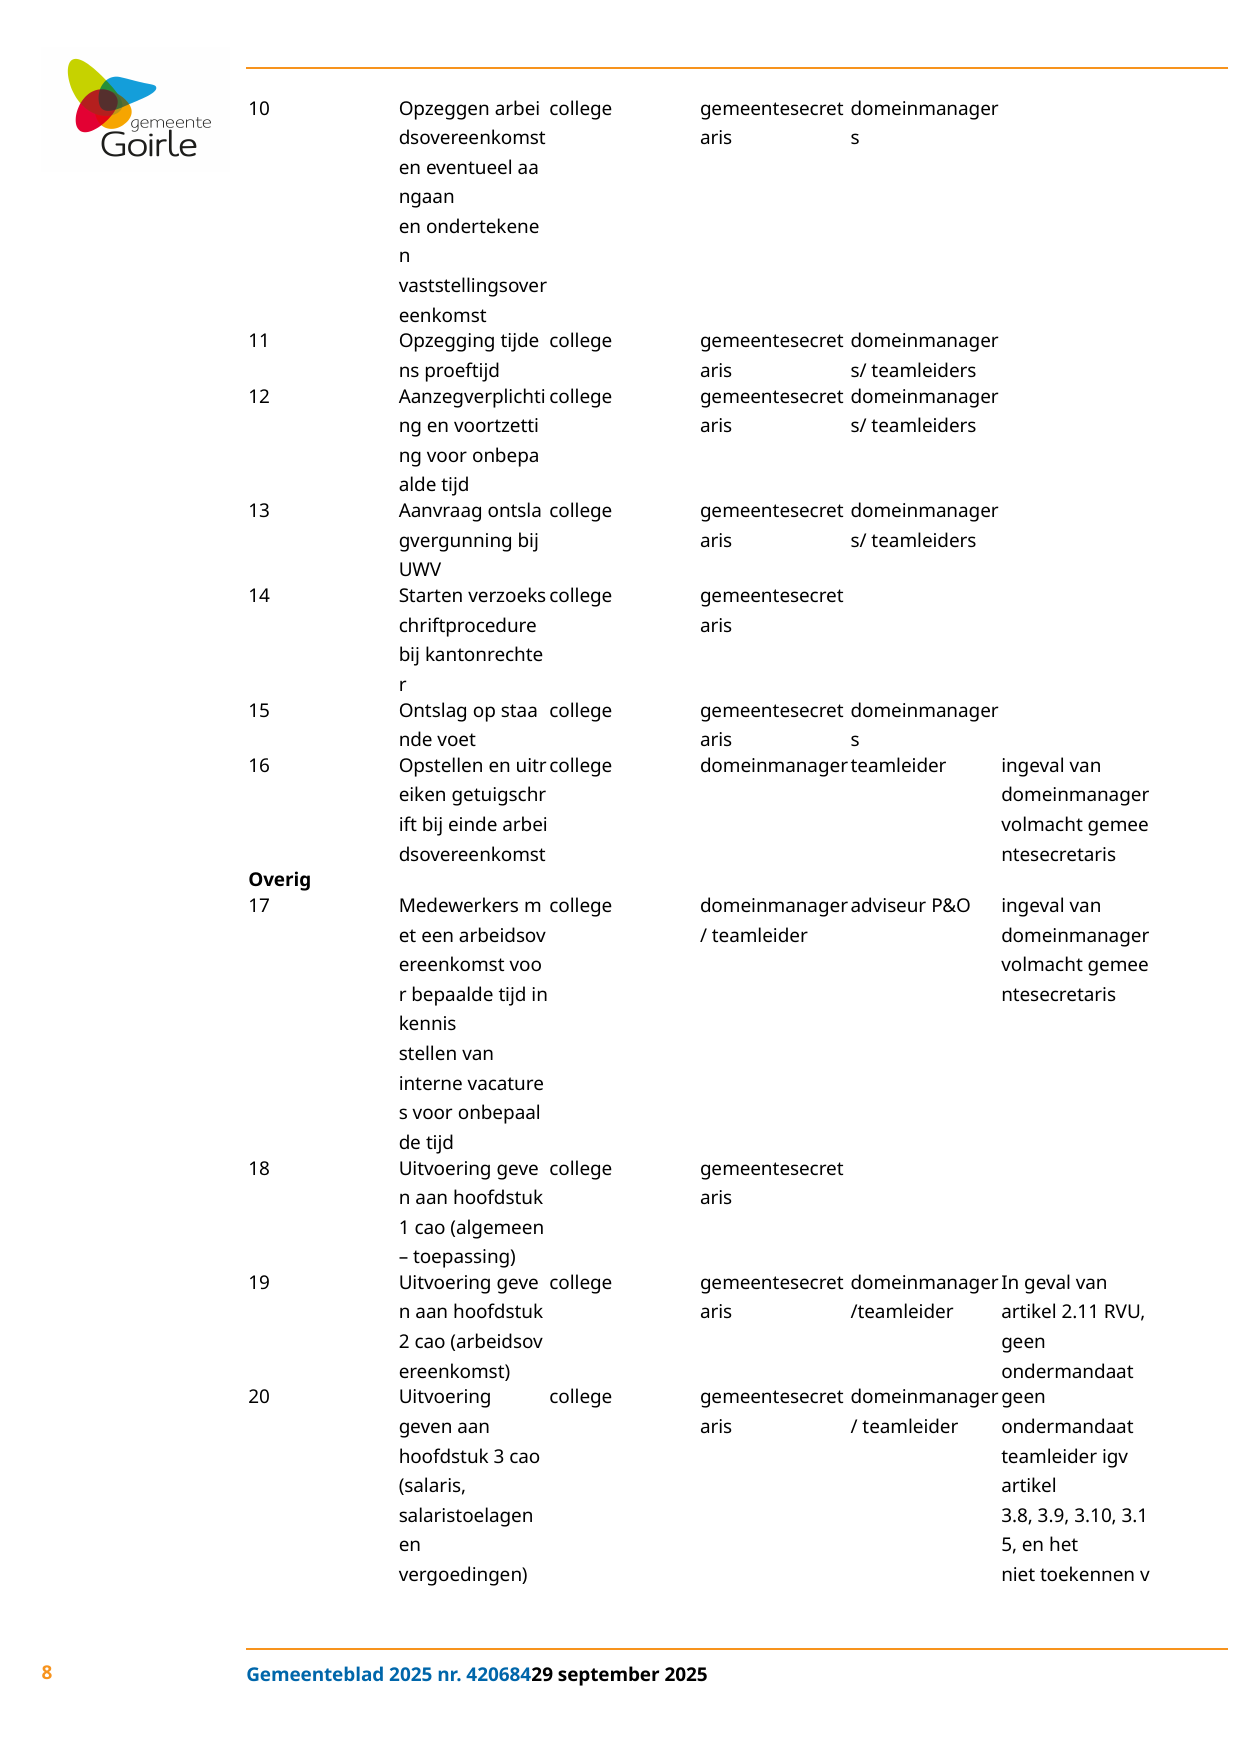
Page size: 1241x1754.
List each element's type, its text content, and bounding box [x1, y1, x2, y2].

table_cell gemeentesecretaris [700, 383, 850, 497]
table_cell ingeval van domeinmanager volmacht gemeentesecretaris [1001, 752, 1152, 867]
table_cell 14 [248, 582, 398, 697]
table_cell gemeentesecretaris [700, 1155, 850, 1269]
table_cell college [549, 498, 700, 582]
table_cell geen ondermandaat teamleider igv artikel 3.8, 3.9, 3.10, 3.15, en het niet toekennen v [1001, 1384, 1152, 1587]
table_cell teamleider [850, 752, 1001, 867]
table_cell [1001, 697, 1152, 752]
table_cell college [549, 1269, 700, 1384]
table_cell college [549, 892, 700, 1155]
table_cell [1001, 498, 1152, 582]
table_cell adviseur P&O [850, 892, 1001, 1155]
table_cell 11 [248, 328, 398, 383]
picture [41, 47, 231, 172]
table_cell Opstellen en uitreiken getuigschrift bij einde arbeidsovereenkomst [399, 752, 549, 867]
table_cell gemeentesecretaris [700, 582, 850, 697]
table_cell domeinmanagers [850, 95, 1001, 328]
table_cell domeinmanager/teamleider [850, 1269, 1001, 1384]
table_cell gemeentesecretaris [700, 697, 850, 752]
table_cell college [549, 328, 700, 383]
table_cell Ontslag op staande voet [399, 697, 549, 752]
table_cell [1001, 383, 1152, 497]
table_cell college [549, 582, 700, 697]
table_cell 17 [248, 892, 398, 1155]
table_cell college [549, 697, 700, 752]
table_cell college [549, 1384, 700, 1587]
table_cell gemeentesecretaris [700, 1269, 850, 1384]
table_cell college [549, 383, 700, 497]
table_cell domeinmanager/ teamleider [850, 1384, 1001, 1587]
table_cell gemeentesecretaris [700, 498, 850, 582]
table_cell domeinmanagers/ teamleiders [850, 498, 1001, 582]
table_cell 19 [248, 1269, 398, 1384]
table_cell [850, 582, 1001, 697]
table_cell gemeentesecretaris [700, 95, 850, 328]
table_cell [1001, 328, 1152, 383]
table_cell Overig [248, 867, 1152, 892]
table_cell college [549, 1155, 700, 1269]
table_cell 10 [248, 95, 398, 328]
table_cell domeinmanager/ teamleider [700, 892, 850, 1155]
table_cell [850, 1155, 1001, 1269]
table_cell [1001, 582, 1152, 697]
table_cell domeinmanagers/ teamleiders [850, 383, 1001, 497]
table_cell domeinmanagers [850, 697, 1001, 752]
table_cell 16 [248, 752, 398, 867]
table_cell [1001, 1155, 1152, 1269]
table_cell Uitvoering geven aan hoofdstuk 2 cao (arbeidsovereenkomst) [399, 1269, 549, 1384]
table_cell [1001, 95, 1152, 328]
table_cell 15 [248, 697, 398, 752]
table_cell college [549, 752, 700, 867]
table_cell 12 [248, 383, 398, 497]
table_cell gemeentesecretaris [700, 328, 850, 383]
table_cell Uitvoering geven aan hoofdstuk 3 cao (salaris, salaristoelagen en vergoedingen) [399, 1384, 549, 1587]
table_cell 20 [248, 1384, 398, 1587]
table_cell domeinmanager [700, 752, 850, 867]
table_cell gemeentesecretaris [700, 1384, 850, 1587]
table_cell 18 [248, 1155, 398, 1269]
table_cell domeinmanagers/ teamleiders [850, 328, 1001, 383]
table_cell Aanvraag ontslagvergunning bij UWV [399, 498, 549, 582]
table_cell Opzegging tijdens proeftijd [399, 328, 549, 383]
table_cell Medewerkers met een arbeidsovereenkomst voor bepaalde tijd in kennis stellen van interne vacatures voor onbepaalde tijd [399, 892, 549, 1155]
table_cell college [549, 95, 700, 328]
table_cell Opzeggen arbeidsovereenkomst en eventueel aangaan en ondertekenen vaststellingsovereenkomst [399, 95, 549, 328]
table_cell Starten verzoekschriftprocedure bij kantonrechter [399, 582, 549, 697]
table_cell In geval van artikel 2.11 RVU, geen ondermandaat [1001, 1269, 1152, 1384]
table_cell Uitvoering geven aan hoofdstuk 1 cao (algemeen – toepassing) [399, 1155, 549, 1269]
table_cell 13 [248, 498, 398, 582]
table_cell ingeval van domeinmanager volmacht gemeentesecretaris [1001, 892, 1152, 1155]
table_cell Aanzegverplichting en voortzetting voor onbepaalde tijd [399, 383, 549, 497]
